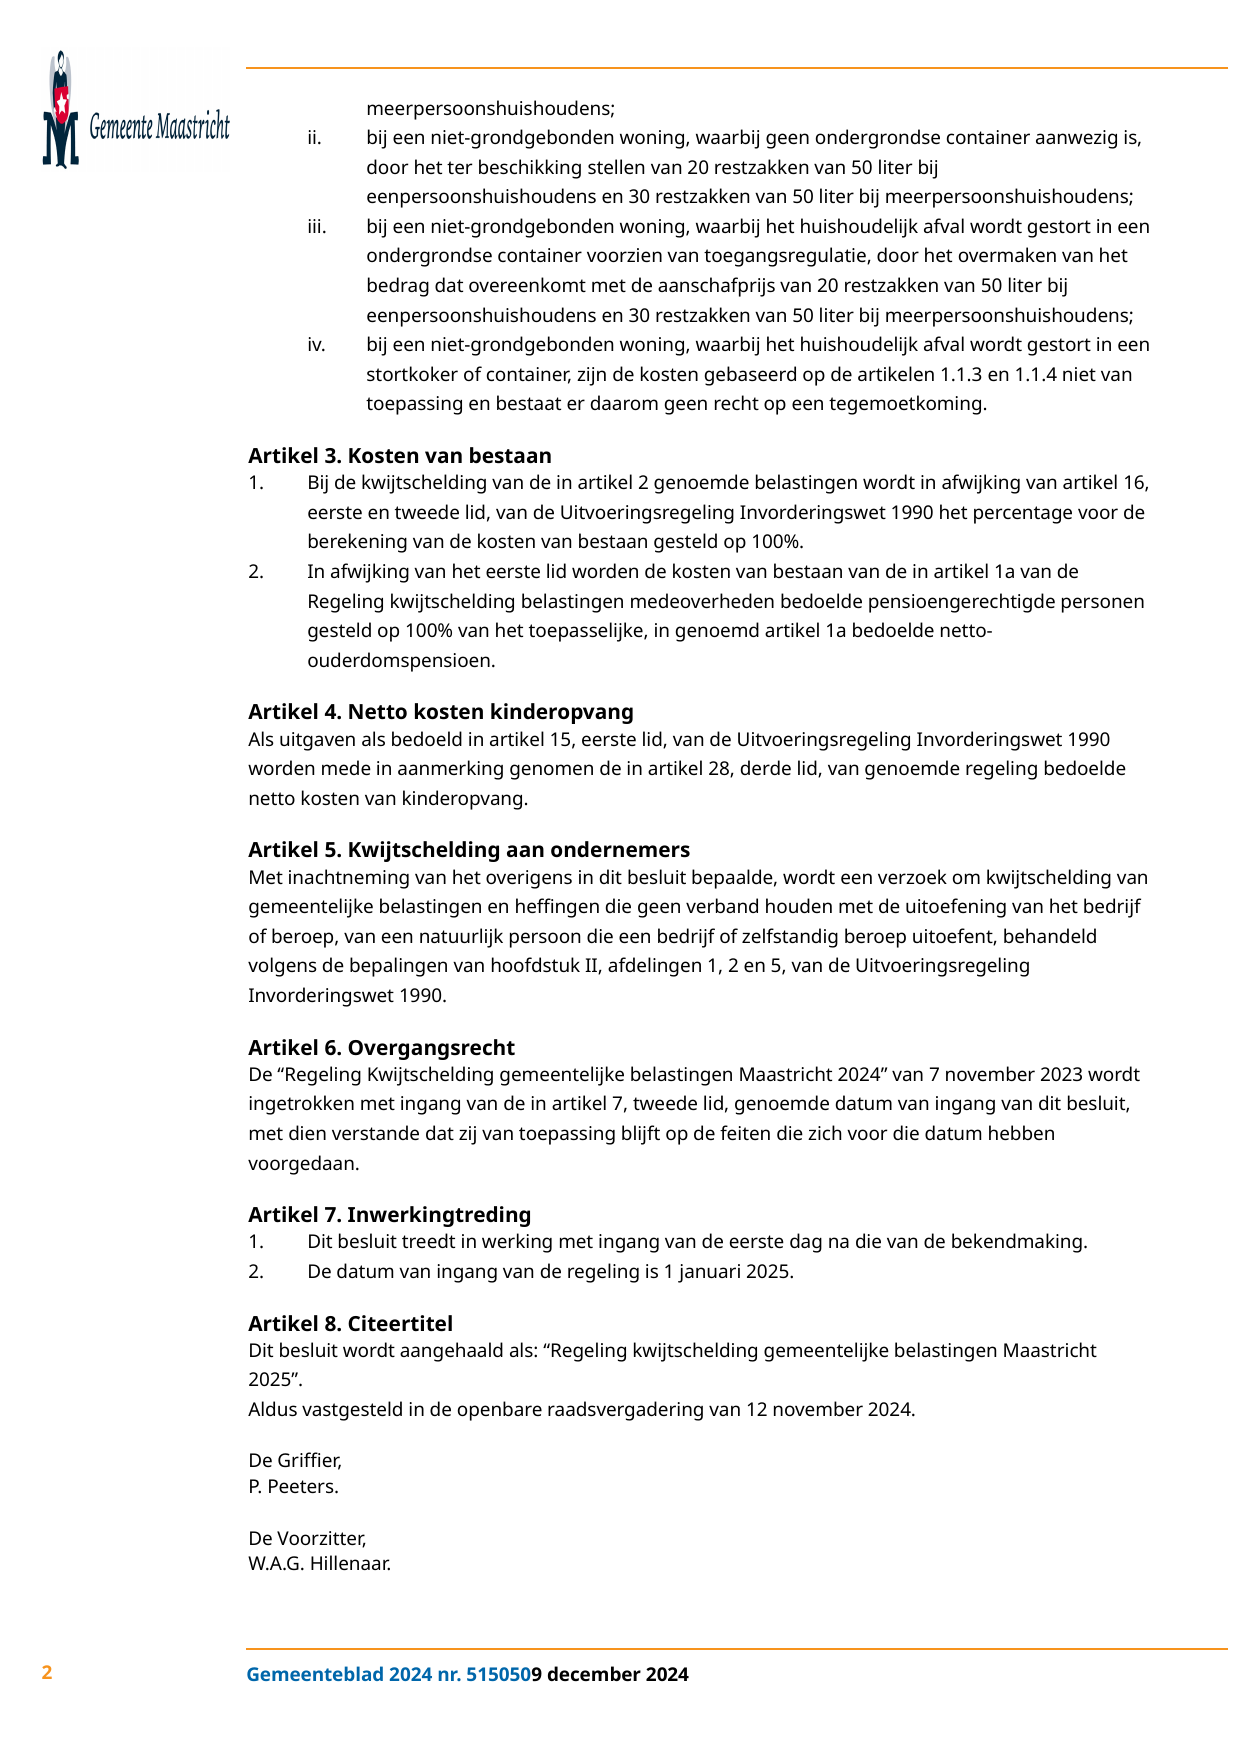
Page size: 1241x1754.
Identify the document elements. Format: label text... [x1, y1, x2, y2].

text Artikel 8. Citeertitel [248, 1309, 1152, 1337]
text Dit besluit wordt aangehaald als: “Regeling kwijtschelding gemeentelijke belastingen Maastricht 2025”. [248, 1337, 1152, 1392]
text De “Regeling Kwijtschelding gemeentelijke belastingen Maastricht 2024” van 7 november 2023 wordt ingetrokken met ingang van de in artikel 7, tweede lid, genoemde datum van ingang van dit besluit, met dien verstande dat zij van toepassing blijft op de feiten die zich voor die datum hebben voorgedaan. [248, 1061, 1152, 1176]
text Als uitgaven als bedoeld in artikel 15, eerste lid, van de Uitvoeringsregeling Invorderingswet 1990 worden mede in aanmerking genomen de in artikel 28, derde lid, van genoemde regeling bedoelde netto kosten van kinderopvang. [248, 726, 1152, 811]
text W.A.G. Hillenaar. [248, 1551, 1152, 1576]
text Met inachtneming van het overigens in dit besluit bepaalde, wordt een verzoek om kwijtschelding van gemeentelijke belastingen en heffingen die geen verband houden met de uitoefening van het bedrijf of beroep, van een natuurlijk persoon die een bedrijf of zelfstandig beroep uitoefent, behandeld volgens de bepalingen van hoofdstuk II, afdelingen 1, 2 en 5, van de Uitvoeringsregeling Invorderingswet 1990. [248, 864, 1152, 1008]
text Artikel 3. Kosten van bestaan [248, 441, 1152, 469]
text Aldus vastgesteld in de openbare raadsvergadering van 12 november 2024. [248, 1396, 1152, 1422]
text P. Peeters. [248, 1473, 1152, 1499]
picture [41, 47, 231, 172]
list bij een niet-grondgebonden woning, waarbij het huishoudelijk afval wordt gestort in een ondergrondse container voorzien van toegangsregulatie, door het overmaken van het bedrag dat overeenkomt met de aanschafprijs van 20 restzakken van 50 liter bij eenpersoonshuishoudens en 30 restzakken van 50 liter bij meerpersoonshuishoudens; [307, 213, 1152, 328]
list De datum van ingang van de regeling is 1 januari 2025. [248, 1258, 1152, 1284]
text De Voorzitter, [248, 1525, 1152, 1551]
list bij een niet-grondgebonden woning, waarbij geen ondergrondse container aanwezig is, door het ter beschikking stellen van 20 restzakken van 50 liter bij eenpersoonshuishoudens en 30 restzakken van 50 liter bij meerpersoonshuishoudens; [307, 124, 1152, 209]
text Artikel 5. Kwijtschelding aan ondernemers [248, 835, 1152, 864]
list Bij de kwijtschelding van de in artikel 2 genoemde belastingen wordt in afwijking van artikel 16, eerste en tweede lid, van de Uitvoeringsregeling Invorderingswet 1990 het percentage voor de berekening van de kosten van bestaan gesteld op 100%. [248, 469, 1152, 554]
list bij een niet-grondgebonden woning, waarbij het huishoudelijk afval wordt gestort in een stortkoker of container, zijn de kosten gebaseerd op de artikelen 1.1.3 en 1.1.4 niet van toepassing en bestaat er daarom geen recht op een tegemoetkoming. [307, 331, 1152, 416]
text Artikel 4. Netto kosten kinderopvang [248, 697, 1152, 726]
list Dit besluit treedt in werking met ingang van de eerste dag na die van de bekendmaking. [248, 1229, 1152, 1254]
list meerpersoonshuishoudens; [307, 95, 1152, 121]
text De Griffier, [248, 1448, 1152, 1473]
text Artikel 6. Overgangsrecht [248, 1033, 1152, 1061]
text Artikel 7. Inwerkingtreding [248, 1200, 1152, 1229]
list In afwijking van het eerste lid worden de kosten van bestaan van de in artikel 1a van de Regeling kwijtschelding belastingen medeoverheden bedoelde pensioengerechtigde personen gesteld op 100% van het toepasselijke, in genoemd artikel 1a bedoelde netto-ouderdomspensioen. [248, 558, 1152, 673]
